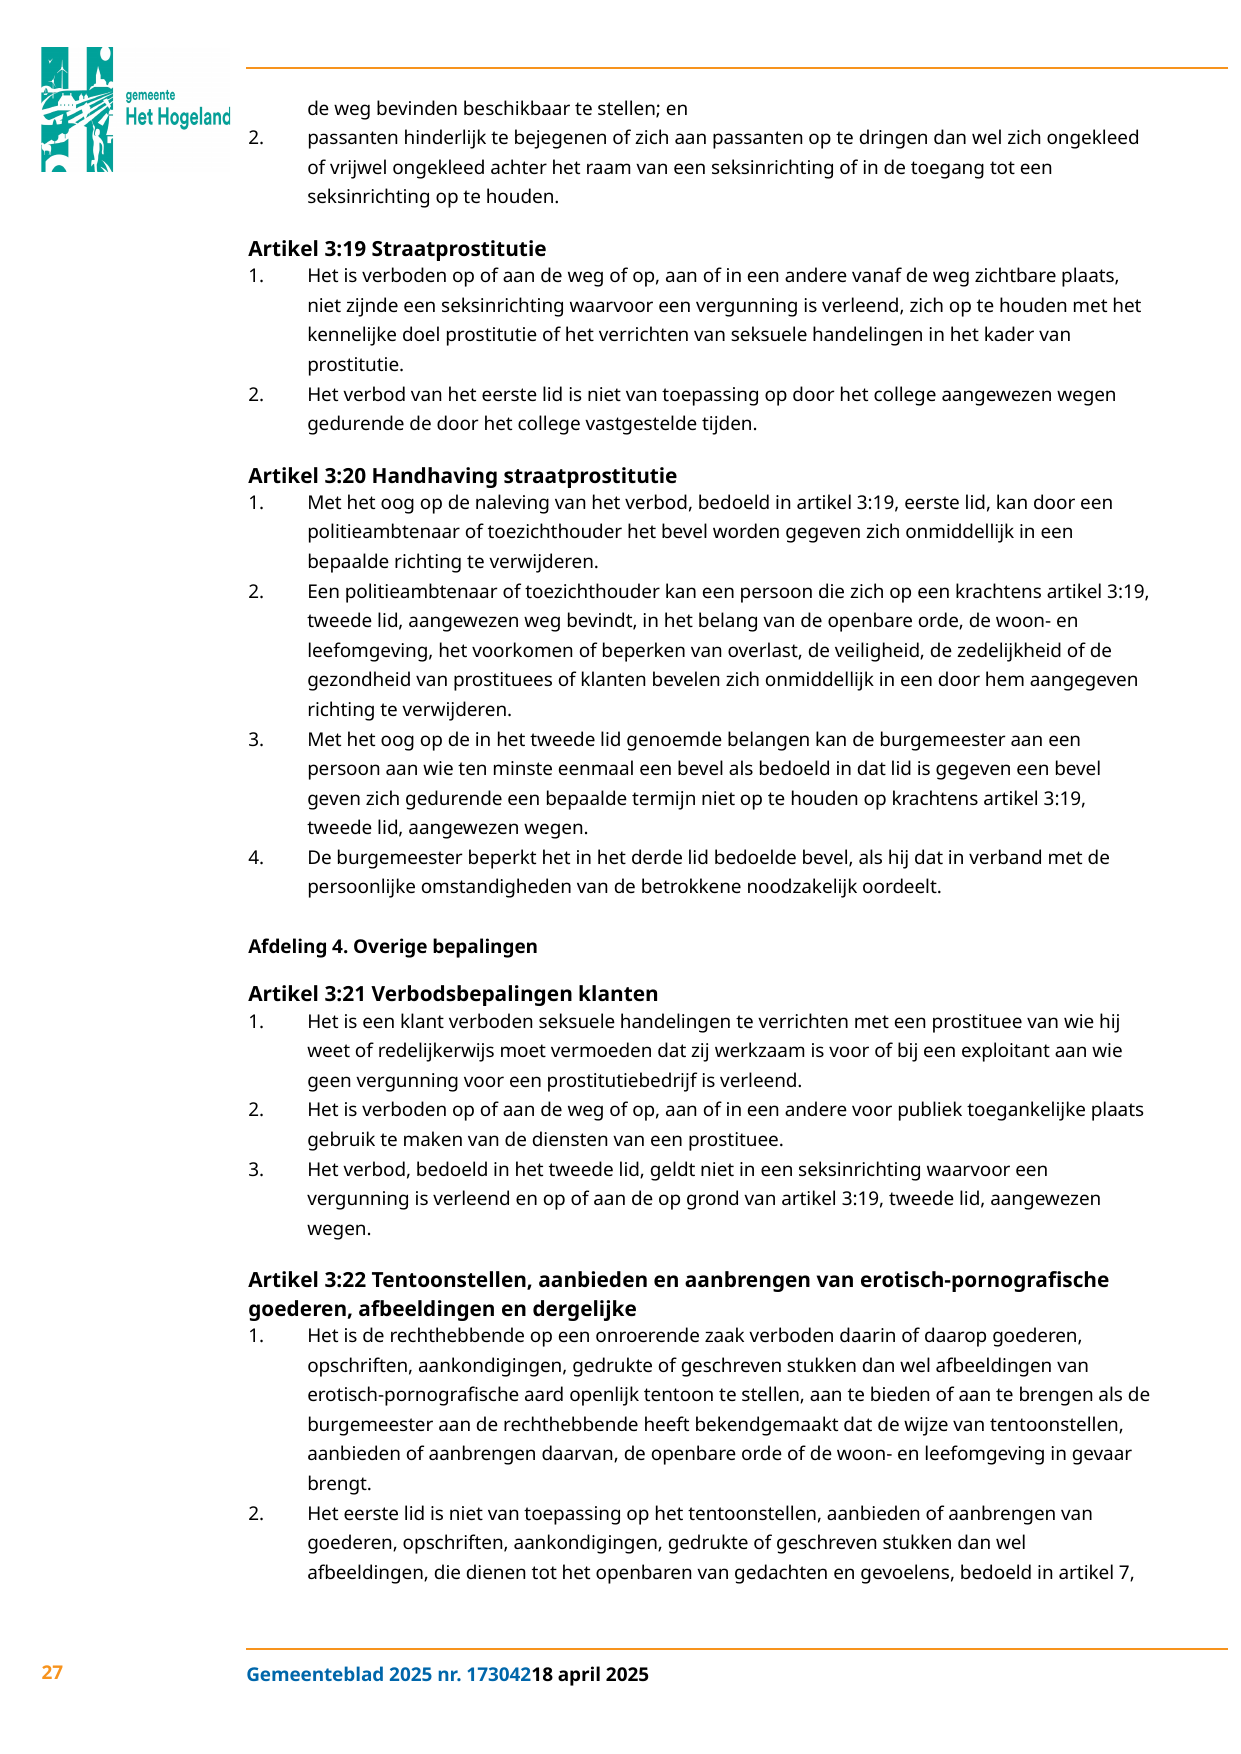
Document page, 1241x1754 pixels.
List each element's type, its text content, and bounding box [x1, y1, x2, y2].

list Een politieambtenaar of toezichthouder kan een persoon die zich op een krachtens artikel 3:19, tweede lid, aangewezen weg bevindt, in het belang van de openbare orde, de woon- en leefomgeving, het voorkomen of beperken van overlast, de veiligheid, de zedelijkheid of de gezondheid van prostituees of klanten bevelen zich onmiddellijk in een door hem aangegeven richting te verwijderen. [248, 578, 1152, 722]
list Het is een klant verboden seksuele handelingen te verrichten met een prostituee van wie hij weet of redelijkerwijs moet vermoeden dat zij werkzaam is voor of bij een exploitant aan wie geen vergunning voor een prostitutiebedrijf is verleend. [248, 1008, 1152, 1093]
text Artikel 3:20 Handhaving straatprostitutie [248, 461, 1152, 489]
picture [41, 47, 231, 172]
text Artikel 3:22 Tentoonstellen, aanbieden en aanbrengen van erotisch-pornografische goederen, afbeeldingen en dergelijke [248, 1265, 1152, 1322]
list Met het oog op de in het tweede lid genoemde belangen kan de burgemeester aan een persoon aan wie ten minste eenmaal een bevel als bedoeld in dat lid is gegeven een bevel geven zich gedurende een bepaalde termijn niet op te houden op krachtens artikel 3:19, tweede lid, aangewezen wegen. [248, 726, 1152, 840]
text Artikel 3:19 Straatprostitutie [248, 234, 1152, 262]
list Het verbod, bedoeld in het tweede lid, geldt niet in een seksinrichting waarvoor een vergunning is verleend en op of aan de op grond van artikel 3:19, tweede lid, aangewezen wegen. [248, 1156, 1152, 1241]
list passanten hinderlijk te bejegenen of zich aan passanten op te dringen dan wel zich ongekleed of vrijwel ongekleed achter het raam van een seksinrichting of in de toegang tot een seksinrichting op te houden. [248, 124, 1152, 209]
list De burgemeester beperkt het in het derde lid bedoelde bevel, als hij dat in verband met de persoonlijke omstandigheden van de betrokkene noodzakelijk oordeelt. [248, 844, 1152, 899]
list Het is de rechthebbende op een onroerende zaak verboden daarin of daarop goederen, opschriften, aankondigingen, gedrukte of geschreven stukken dan wel afbeeldingen van erotisch-pornografische aard openlijk tentoon te stellen, aan te bieden of aan te brengen als de burgemeester aan de rechthebbende heeft bekendgemaakt dat de wijze van tentoonstellen, aanbieden of aanbrengen daarvan, de openbare orde of de woon- en leefomgeving in gevaar brengt. [248, 1322, 1152, 1496]
list Het is verboden op of aan de weg of op, aan of in een andere voor publiek toegankelijke plaats gebruik te maken van de diensten van een prostituee. [248, 1097, 1152, 1152]
list Het eerste lid is niet van toepassing op het tentoonstellen, aanbieden of aanbrengen van goederen, opschriften, aankondigingen, gedrukte of geschreven stukken dan wel afbeeldingen, die dienen tot het openbaren van gedachten en gevoelens, bedoeld in artikel 7, [248, 1500, 1152, 1585]
list de weg bevinden beschikbaar te stellen; en [248, 95, 1152, 121]
text Artikel 3:21 Verbodsbepalingen klanten [248, 979, 1152, 1008]
list Het verbod van het eerste lid is niet van toepassing op door het college aangewezen wegen gedurende de door het college vastgestelde tijden. [248, 381, 1152, 436]
text Afdeling 4. Overige bepalingen [248, 933, 1152, 959]
list Het is verboden op of aan de weg of op, aan of in een andere vanaf de weg zichtbare plaats, niet zijnde een seksinrichting waarvoor een vergunning is verleend, zich op te houden met het kennelijke doel prostitutie of het verrichten van seksuele handelingen in het kader van prostitutie. [248, 262, 1152, 377]
list Met het oog op de naleving van het verbod, bedoeld in artikel 3:19, eerste lid, kan door een politieambtenaar of toezichthouder het bevel worden gegeven zich onmiddellijk in een bepaalde richting te verwijderen. [248, 489, 1152, 574]
